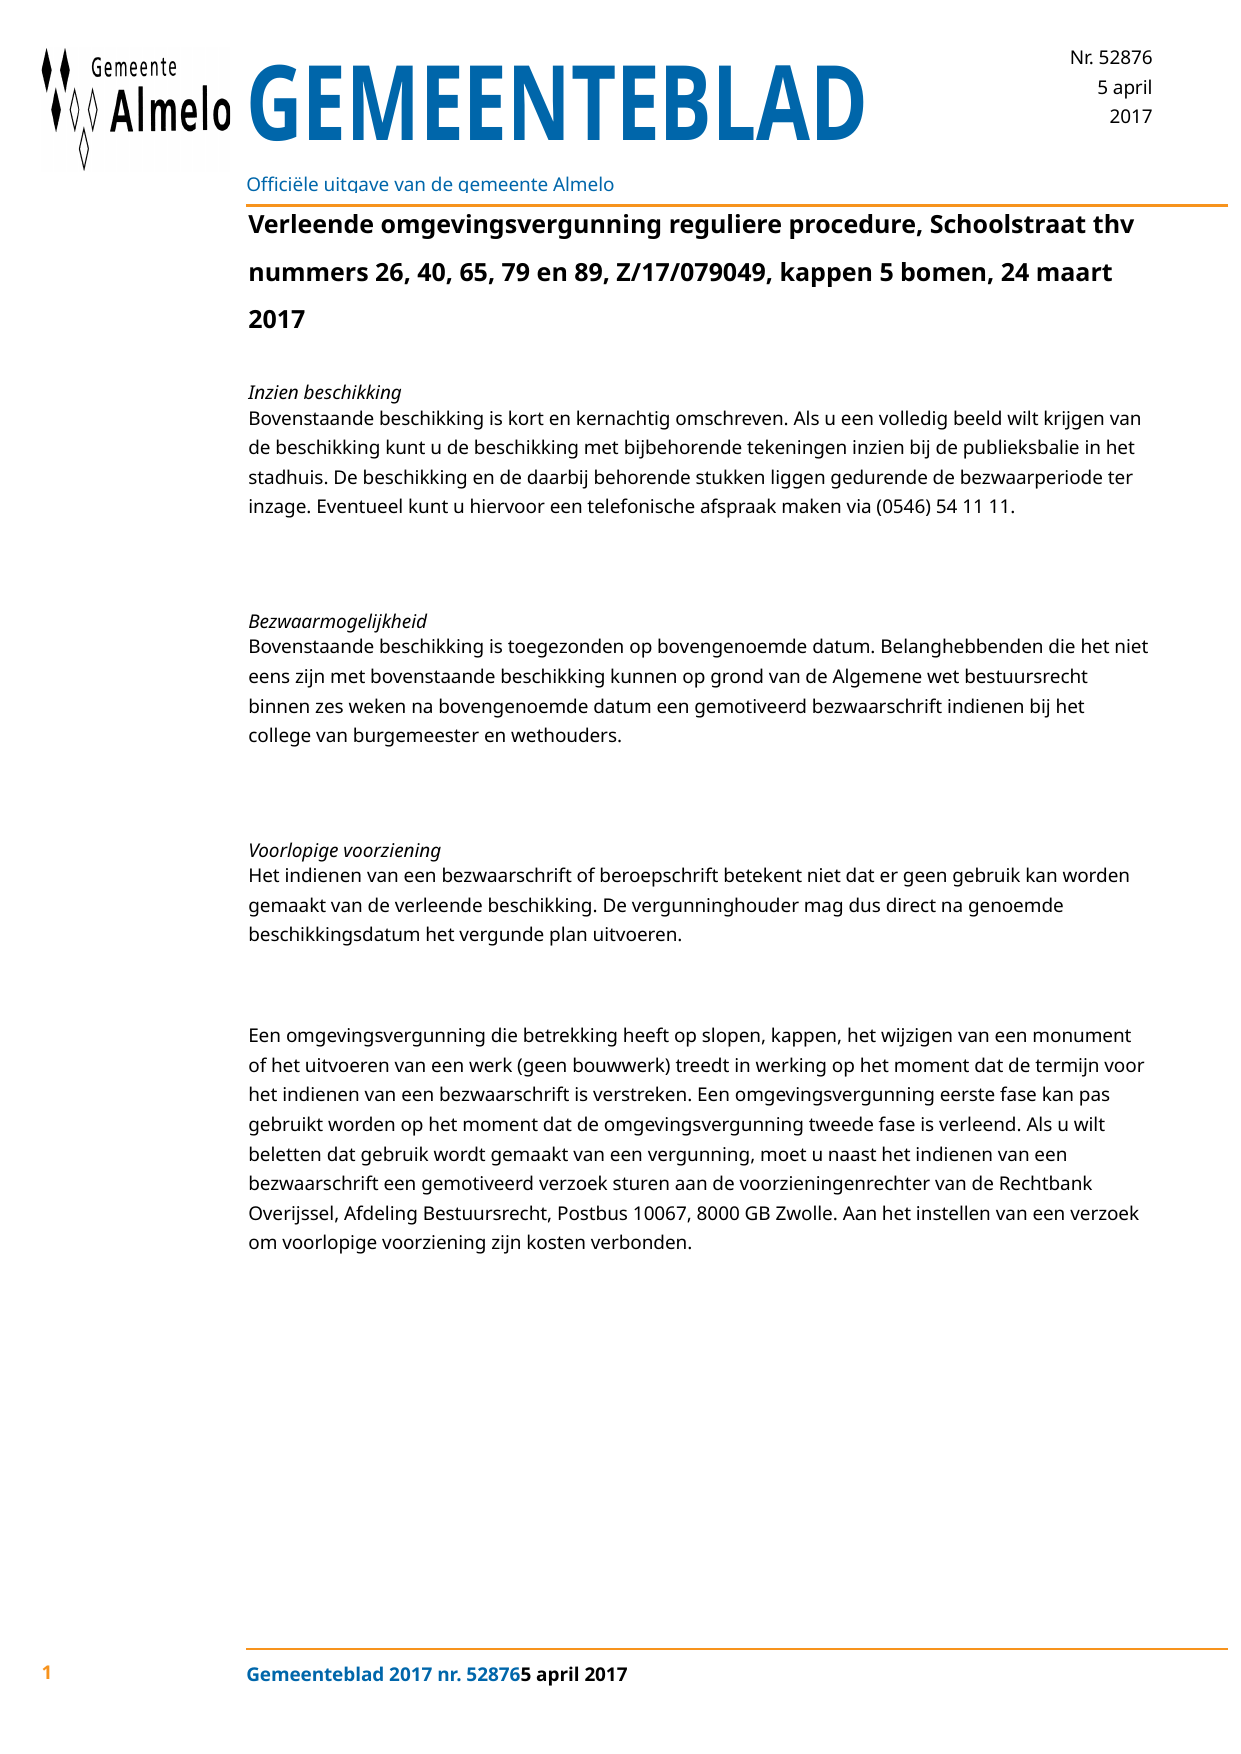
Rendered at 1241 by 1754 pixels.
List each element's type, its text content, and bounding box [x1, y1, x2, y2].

text Bovenstaande beschikking is kort en kernachtig omschreven. Als u een volledig beeld wilt krijgen van de beschikking kunt u de beschikking met bijbehorende tekeningen inzien bij de publieksbalie in het stadhuis. De beschikking en de daarbij behorende stukken liggen gedurende de bezwaarperiode ter inzage. Eventueel kunt u hiervoor een telefonische afspraak maken via (0546) 54 11 11. [248, 405, 1152, 519]
text Inzien beschikking [248, 379, 1152, 405]
text Een omgevingsvergunning die betrekking heeft op slopen, kappen, het wijzigen van een monument of het uitvoeren van een werk (geen bouwwerk) treedt in werking op het moment dat de termijn voor het indienen van een bezwaarschrift is verstreken. Een omgevingsvergunning eerste fase kan pas gebruikt worden op het moment dat de omgevingsvergunning tweede fase is verleend. Als u wilt beletten dat gebruik wordt gemaakt van een vergunning, moet u naast het indienen van een bezwaarschrift een gemotiveerd verzoek sturen aan de voorzieningenrechter van de Rechtbank Overijssel, Afdeling Bestuursrecht, Postbus 10067, 8000 GB Zwolle. Aan het instellen van een verzoek om voorlopige voorziening zijn kosten verbonden. [248, 1022, 1152, 1255]
text Verleende omgevingsvergunning reguliere procedure, Schoolstraat thv nummers 26, 40, 65, 79 en 89, Z/17/079049, kappen 5 bomen, 24 maart 2017 [248, 207, 1152, 336]
text Voorlopige voorziening [248, 837, 1152, 862]
text Het indienen van een bezwaarschrift of beroepschrift betekent niet dat er geen gebruik kan worden gemaakt van de verleende beschikking. De vergunninghouder mag dus direct na genoemde beschikkingsdatum het vergunde plan uitvoeren. [248, 862, 1152, 947]
picture [41, 47, 231, 172]
text Bezwaarmogelijkheid [248, 608, 1152, 634]
text Bovenstaande beschikking is toegezonden op bovengenoemde datum. Belanghebbenden die het niet eens zijn met bovenstaande beschikking kunnen op grond van de Algemene wet bestuursrecht binnen zes weken na bovengenoemde datum een gemotiveerd bezwaarschrift indienen bij het college van burgemeester en wethouders. [248, 634, 1152, 748]
